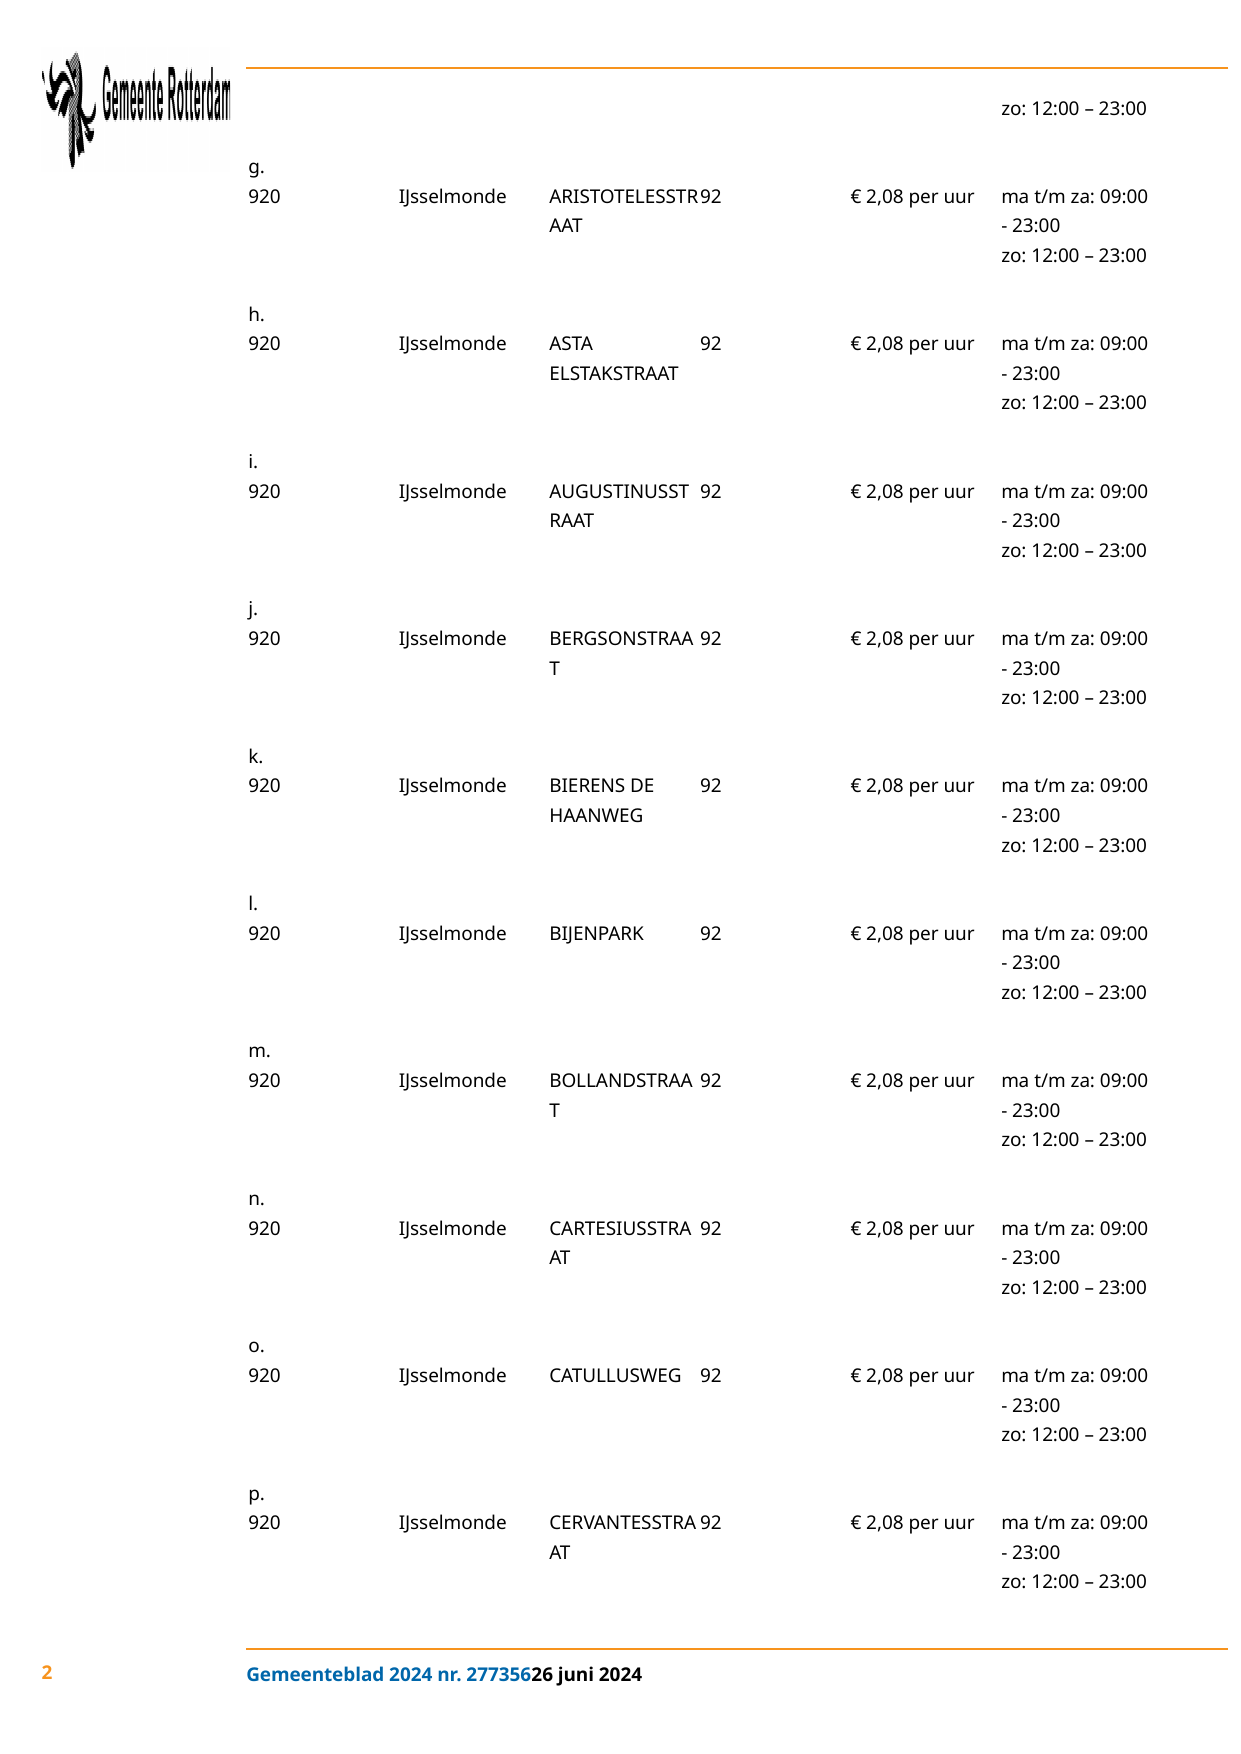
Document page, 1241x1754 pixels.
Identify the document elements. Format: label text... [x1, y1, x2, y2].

table_header ma t/m za: 09:00 - 23:00 zo: 12:00 – 23:00 [1001, 1215, 1152, 1300]
table_header € 2,08 per uur [850, 625, 1001, 710]
text n. [248, 1185, 1152, 1211]
table_header IJsselmonde [399, 773, 549, 857]
table_header 92 [700, 773, 850, 857]
table_header ma t/m za: 09:00 - 23:00 zo: 12:00 – 23:00 [1001, 773, 1152, 857]
table_header [850, 95, 1001, 121]
table_header IJsselmonde [399, 1068, 549, 1152]
table_header ma t/m za: 09:00 - 23:00 zo: 12:00 – 23:00 [1001, 1068, 1152, 1152]
table_header 92 [700, 920, 850, 1005]
table_header € 2,08 per uur [850, 330, 1001, 415]
table_header 92 [700, 183, 850, 268]
table_header IJsselmonde [399, 1362, 549, 1447]
table_header ASTA ELSTAKSTRAAT [549, 330, 700, 415]
table_header IJsselmonde [399, 1215, 549, 1300]
table_header BERGSONSTRAAT [549, 625, 700, 710]
table_header 920 [248, 1510, 398, 1594]
table_header 92 [700, 1362, 850, 1447]
table_header 92 [700, 625, 850, 710]
table_header € 2,08 per uur [850, 773, 1001, 857]
text i. [248, 448, 1152, 474]
table_header [700, 95, 850, 121]
table_header IJsselmonde [399, 330, 549, 415]
text p. [248, 1480, 1152, 1506]
table_header 920 [248, 1068, 398, 1152]
table_header 92 [700, 330, 850, 415]
table_header IJsselmonde [399, 1510, 549, 1594]
table_header ma t/m za: 09:00 - 23:00 zo: 12:00 – 23:00 [1001, 478, 1152, 563]
table_header € 2,08 per uur [850, 183, 1001, 268]
text j. [248, 596, 1152, 621]
table_header 920 [248, 478, 398, 563]
text m. [248, 1038, 1152, 1063]
table_header ARISTOTELESSTRAAT [549, 183, 700, 268]
table_header ma t/m za: 09:00 - 23:00 zo: 12:00 – 23:00 [1001, 1362, 1152, 1447]
table_header € 2,08 per uur [850, 478, 1001, 563]
table_header 920 [248, 1215, 398, 1300]
text h. [248, 301, 1152, 326]
table_header 92 [700, 1510, 850, 1594]
table_header [248, 95, 398, 121]
table_header [549, 95, 700, 121]
table_header IJsselmonde [399, 920, 549, 1005]
text g. [248, 153, 1152, 179]
table_header 920 [248, 625, 398, 710]
table_header AUGUSTINUSSTRAAT [549, 478, 700, 563]
table_header 920 [248, 183, 398, 268]
table_header IJsselmonde [399, 183, 549, 268]
table_header ma t/m za: 09:00 - 23:00 zo: 12:00 – 23:00 [1001, 625, 1152, 710]
table_header zo: 12:00 – 23:00 [1001, 95, 1152, 121]
table_header BIJENPARK [549, 920, 700, 1005]
table_header CARTESIUSSTRAAT [549, 1215, 700, 1300]
table_header 920 [248, 330, 398, 415]
table_header € 2,08 per uur [850, 1362, 1001, 1447]
table_header BIERENS DE HAANWEG [549, 773, 700, 857]
table_header [399, 95, 549, 121]
text o. [248, 1332, 1152, 1358]
table_header € 2,08 per uur [850, 920, 1001, 1005]
table_header € 2,08 per uur [850, 1510, 1001, 1594]
table_header BOLLANDSTRAAT [549, 1068, 700, 1152]
table_header 920 [248, 773, 398, 857]
text l. [248, 890, 1152, 916]
table_header € 2,08 per uur [850, 1215, 1001, 1300]
table_header CATULLUSWEG [549, 1362, 700, 1447]
text k. [248, 743, 1152, 769]
table_header IJsselmonde [399, 478, 549, 563]
table_header ma t/m za: 09:00 - 23:00 zo: 12:00 – 23:00 [1001, 1510, 1152, 1594]
table_header ma t/m za: 09:00 - 23:00 zo: 12:00 – 23:00 [1001, 920, 1152, 1005]
picture [41, 47, 231, 172]
table_header 92 [700, 478, 850, 563]
table_header € 2,08 per uur [850, 1068, 1001, 1152]
table_header 920 [248, 920, 398, 1005]
table_header 920 [248, 1362, 398, 1447]
table_header ma t/m za: 09:00 - 23:00 zo: 12:00 – 23:00 [1001, 183, 1152, 268]
table_header 92 [700, 1215, 850, 1300]
table_header ma t/m za: 09:00 - 23:00 zo: 12:00 – 23:00 [1001, 330, 1152, 415]
table_header IJsselmonde [399, 625, 549, 710]
table_header 92 [700, 1068, 850, 1152]
table_header CERVANTESSTRAAT [549, 1510, 700, 1594]
